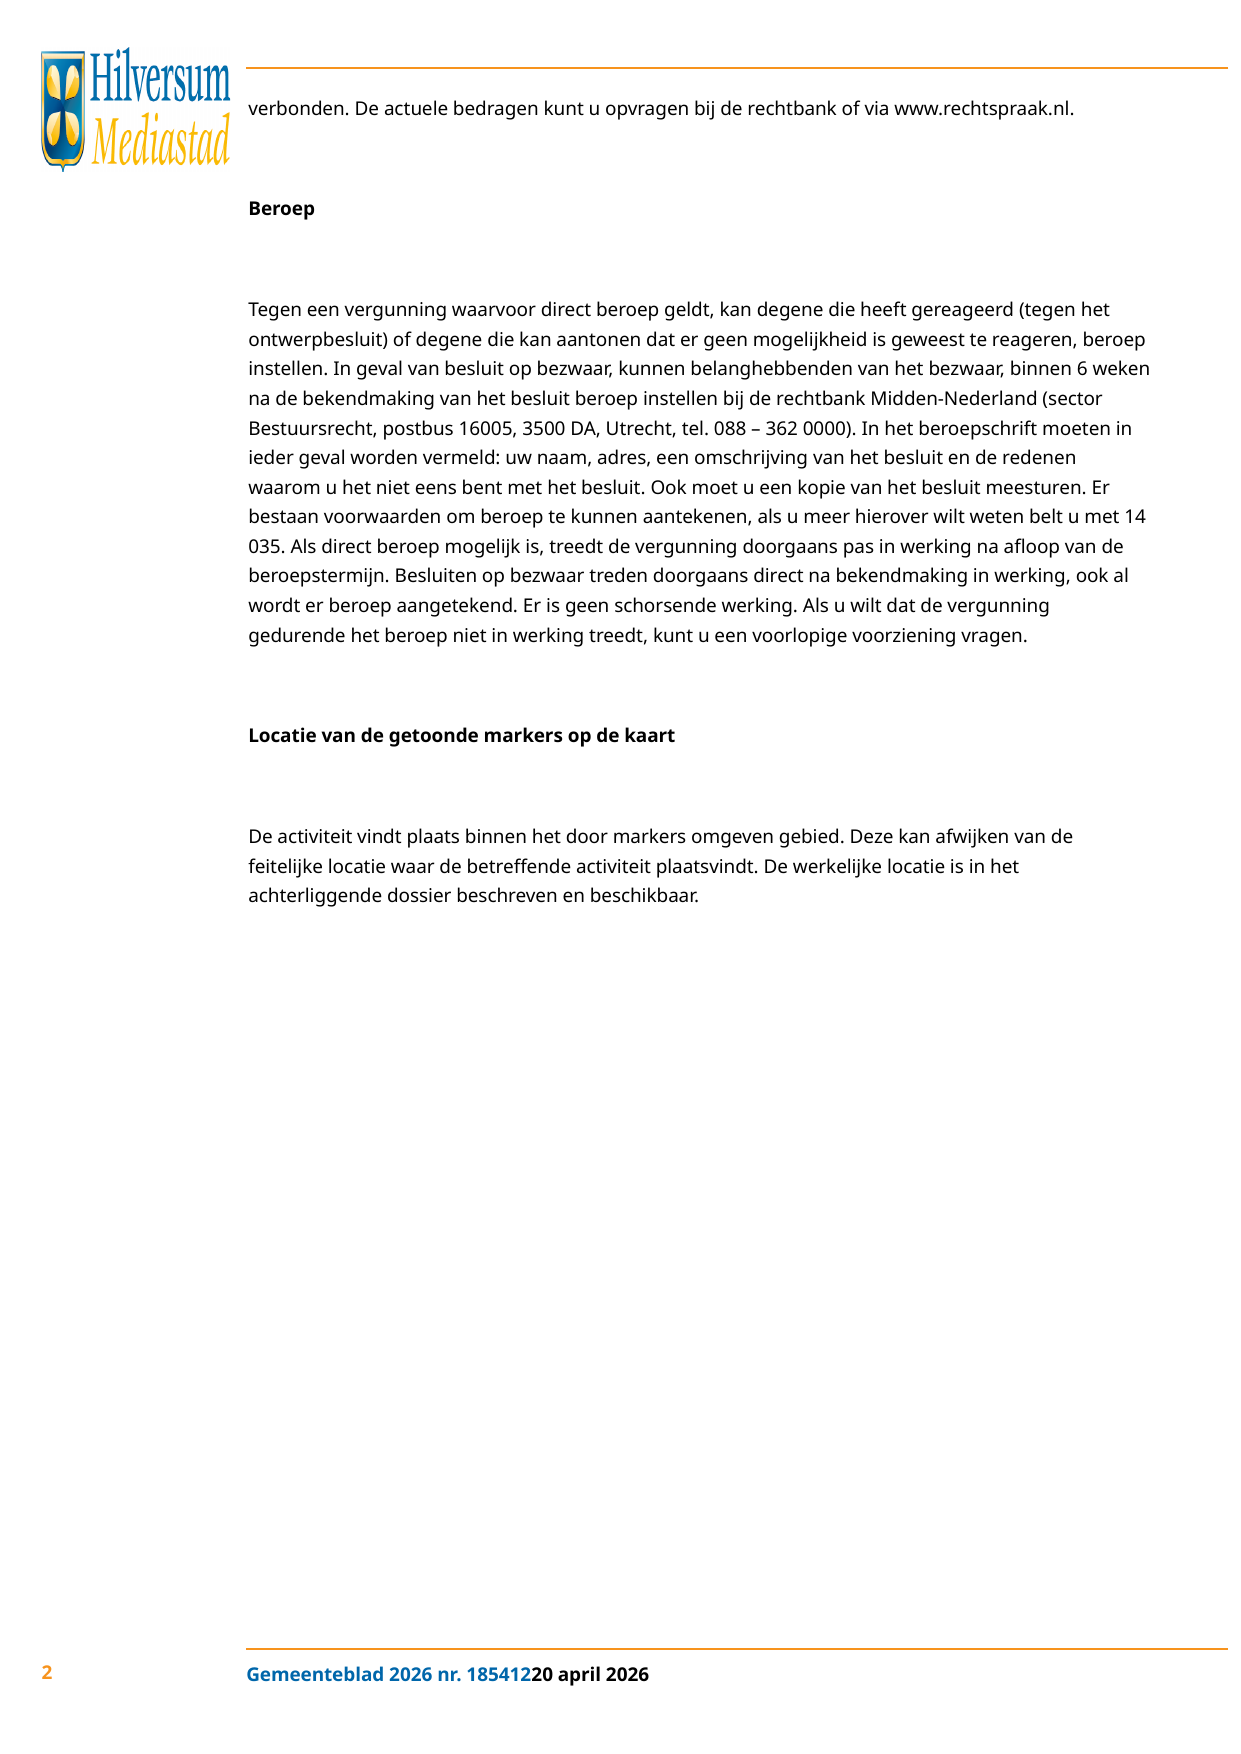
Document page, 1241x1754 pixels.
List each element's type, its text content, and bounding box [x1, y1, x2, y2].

text Tegen een vergunning waarvoor direct beroep geldt, kan degene die heeft gereageerd (tegen het ontwerpbesluit) of degene die kan aantonen dat er geen mogelijkheid is geweest te reageren, beroep instellen. In geval van besluit op bezwaar, kunnen belanghebbenden van het bezwaar, binnen 6 weken na de bekendmaking van het besluit beroep instellen bij de rechtbank Midden-Nederland (sector Bestuursrecht, postbus 16005, 3500 DA, Utrecht, tel. 088 – 362 0000). In het beroepschrift moeten in ieder geval worden vermeld: uw naam, adres, een omschrijving van het besluit en de redenen waarom u het niet eens bent met het besluit. Ook moet u een kopie van het besluit meesturen. Er bestaan voorwaarden om beroep te kunnen aantekenen, als u meer hierover wilt weten belt u met 14 035. Als direct beroep mogelijk is, treedt de vergunning doorgaans pas in werking na afloop van de beroepstermijn. Besluiten op bezwaar treden doorgaans direct na bekendmaking in werking, ook al wordt er beroep aangetekend. Er is geen schorsende werking. Als u wilt dat de vergunning gedurende het beroep niet in werking treedt, kunt u een voorlopige voorziening vragen. [248, 296, 1152, 648]
text verbonden. De actuele bedragen kunt u opvragen bij de rechtbank of via www.rechtspraak.nl. [248, 95, 1152, 121]
text Beroep [248, 196, 1152, 221]
picture [41, 47, 231, 172]
text De activiteit vindt plaats binnen het door markers omgeven gebied. Deze kan afwijken van de feitelijke locatie waar de betreffende activiteit plaatsvindt. De werkelijke locatie is in het achterliggende dossier beschreven en beschikbaar. [248, 823, 1152, 908]
text Locatie van de getoonde markers op de kaart [248, 723, 1152, 748]
